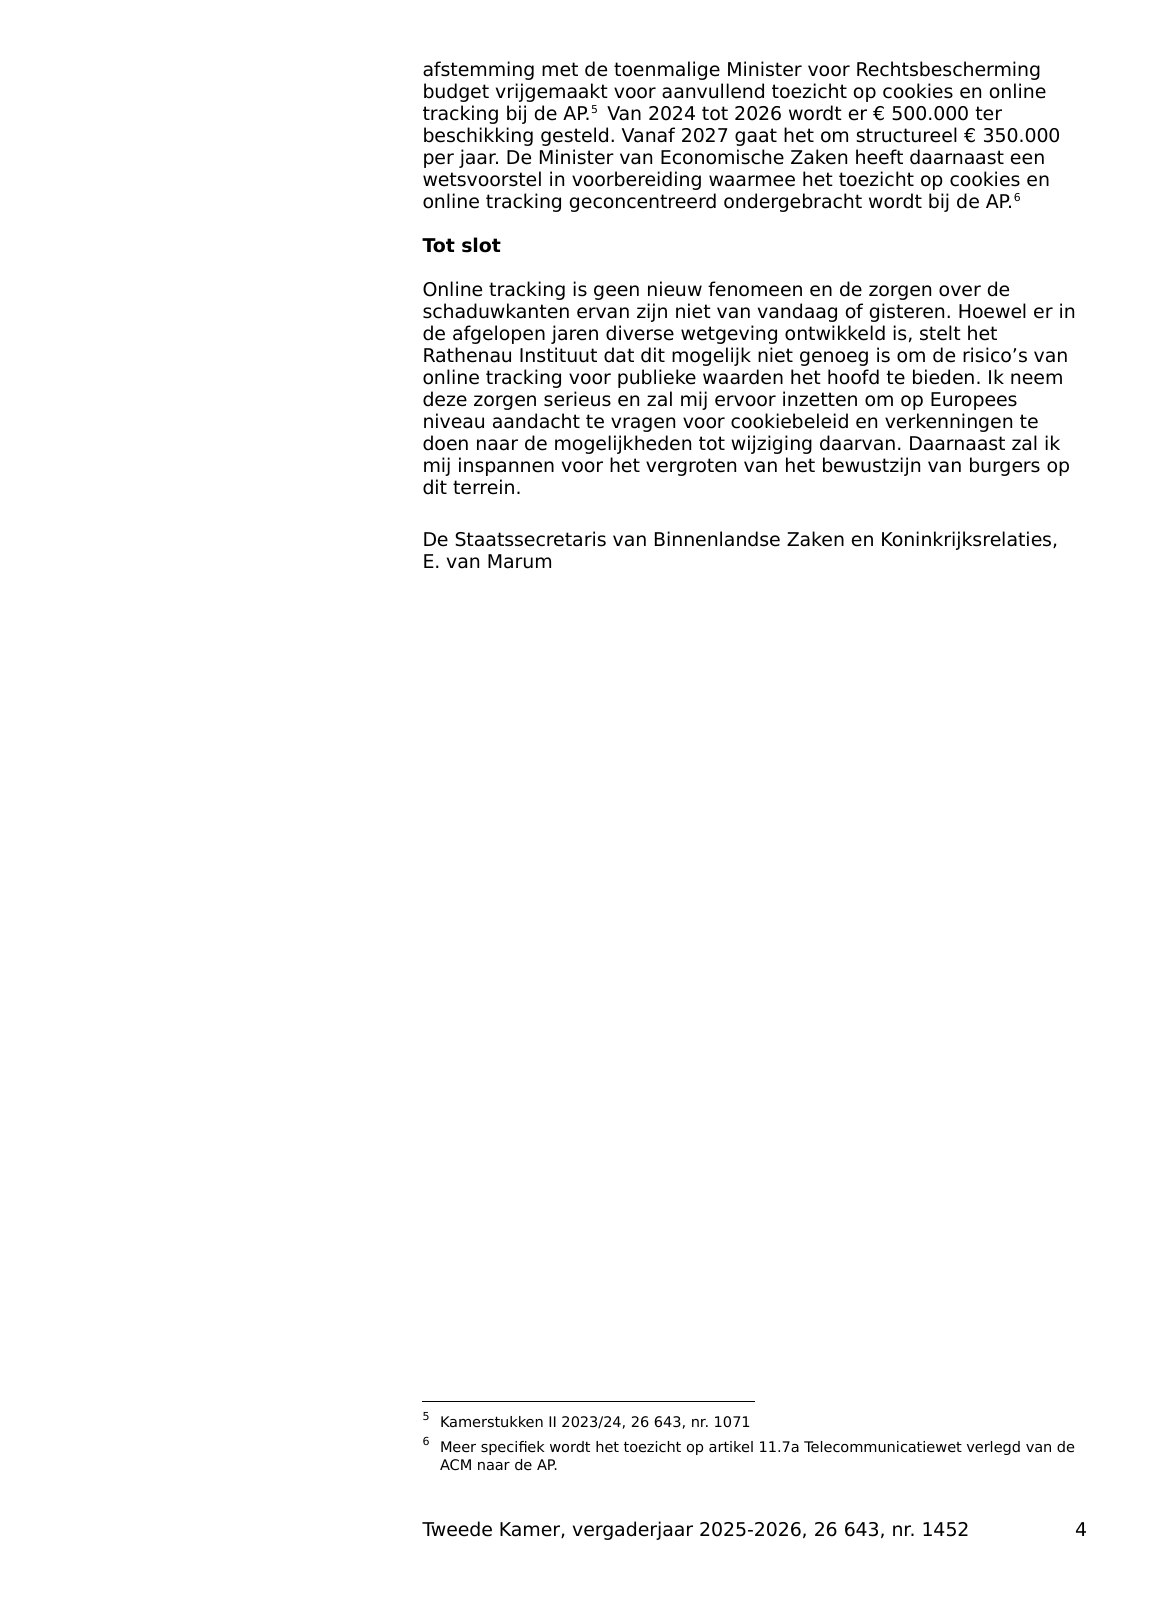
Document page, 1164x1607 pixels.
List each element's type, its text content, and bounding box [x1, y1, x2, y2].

text Kamerstukken II 2023/24, 26 643, nr. 1071 [422, 1410, 1087, 1432]
text afstemming met de toenmalige Minister voor Rechtsbescherming budget vrijgemaakt voor aanvullend toezicht op cookies en online tracking bij de AP. Van 2024 tot 2026 wordt er € 500.000 ter beschikking gesteld. Vanaf 2027 gaat het om structureel € 350.000 per jaar. De Minister van Economische Zaken heeft daarnaast een wetsvoorstel in voorbereiding waarmee het toezicht op cookies en online tracking geconcentreerd ondergebracht wordt bij de AP. [422, 59, 1087, 213]
text Online tracking is geen nieuw fenomeen en de zorgen over de schaduwkanten ervan zijn niet van vandaag of gisteren. Hoewel er in de afgelopen jaren diverse wetgeving ontwikkeld is, stelt het Rathenau Instituut dat dit mogelijk niet genoeg is om de risico’s van online tracking voor publieke waarden het hoofd te bieden. Ik neem deze zorgen serieus en zal mij ervoor inzetten om op Europees niveau aandacht te vragen voor cookiebeleid en verkenningen te doen naar de mogelijkheden tot wijziging daarvan. Daarnaast zal ik mij inspannen voor het vergroten van het bewustzijn van burgers op dit terrein. [422, 279, 1087, 499]
text Meer specifiek wordt het toezicht op artikel 11.7a Telecommunicatiewet verlegd van de ACM naar de AP. [422, 1435, 1087, 1474]
text De Staatssecretaris van Binnenlandse Zaken en Koninkrijksrelaties, E. van Marum [422, 529, 1087, 573]
subtitle Tot slot [422, 235, 1087, 257]
